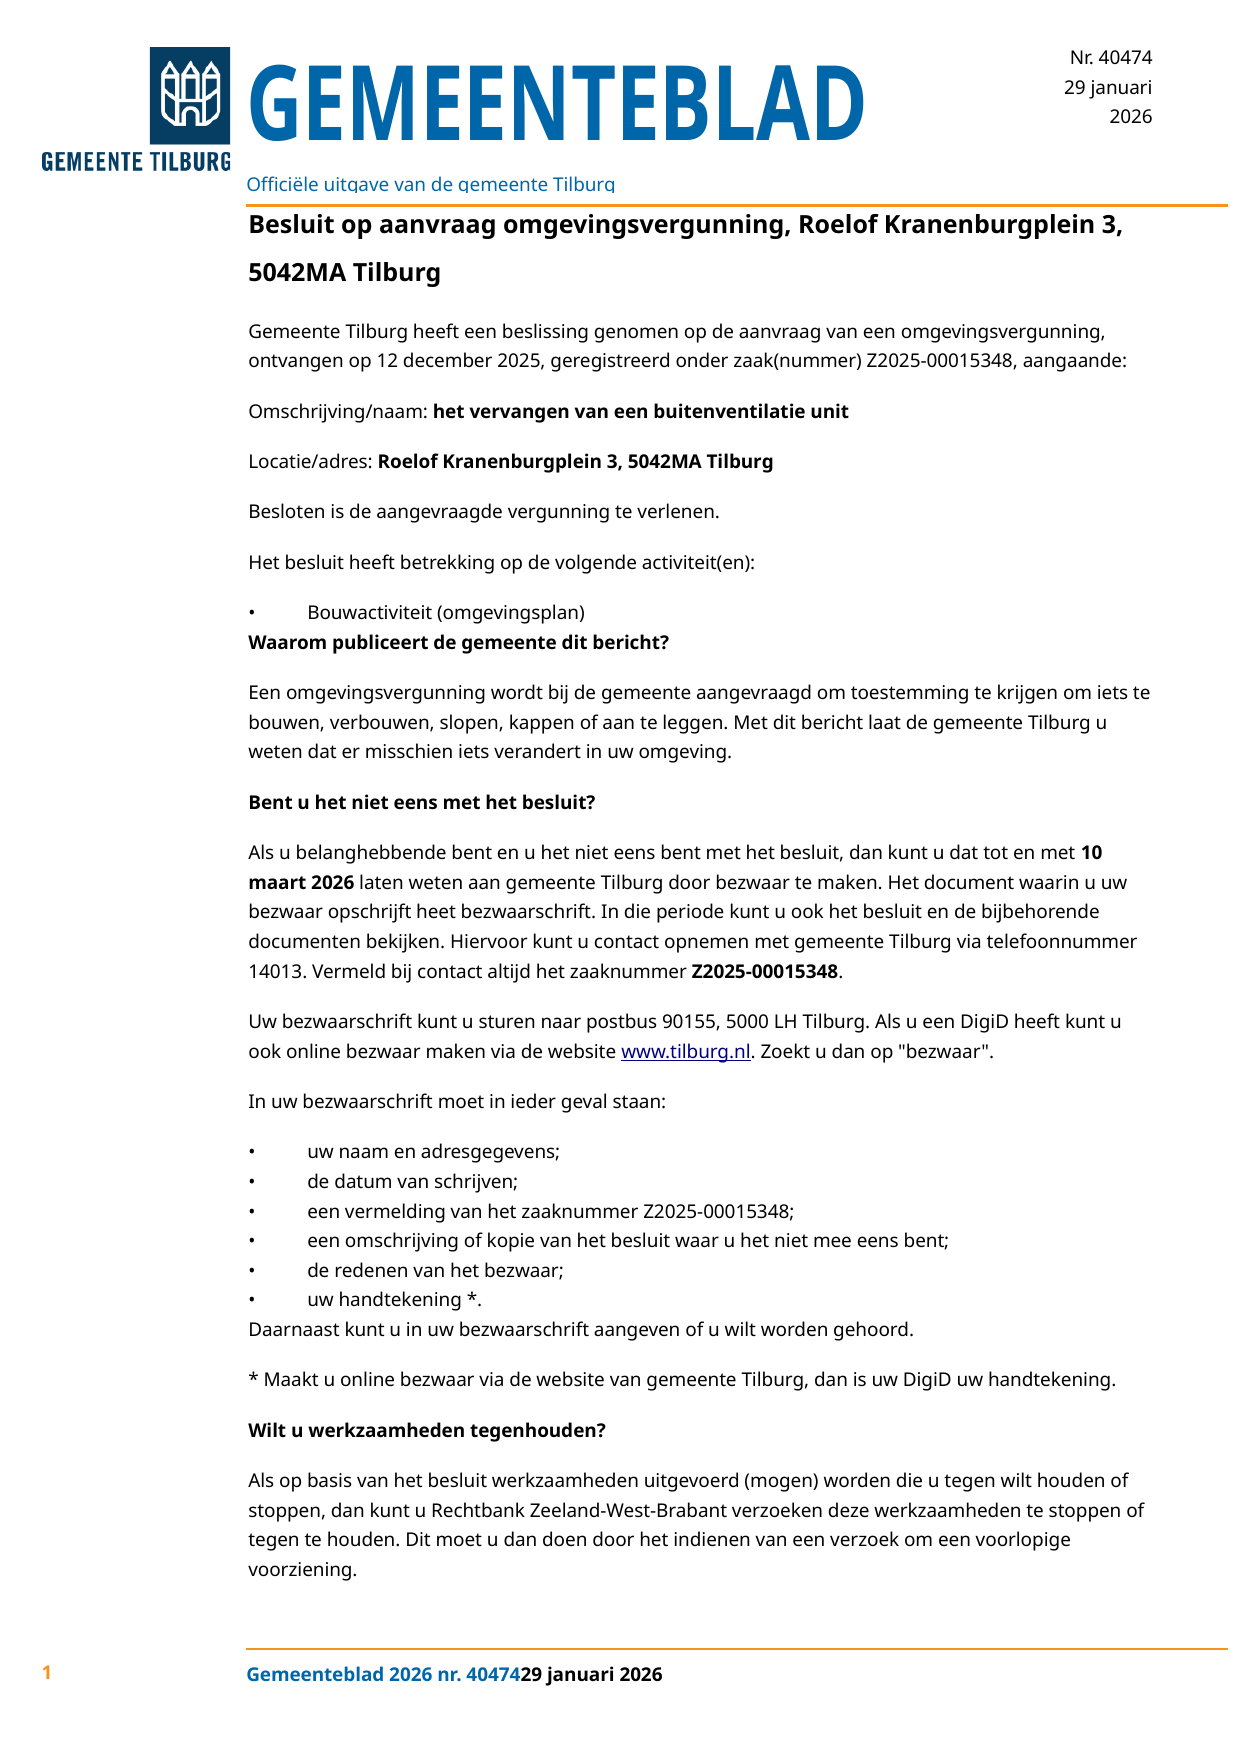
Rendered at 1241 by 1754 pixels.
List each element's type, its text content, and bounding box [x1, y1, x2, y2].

list een omschrijving of kopie van het besluit waar u het niet mee eens bent; [248, 1227, 1152, 1253]
text Daarnaast kunt u in uw bezwaarschrift aangeven of u wilt worden gehoord. [248, 1316, 1152, 1342]
list de redenen van het bezwaar; [248, 1257, 1152, 1283]
text * Maakt u online bezwaar via de website van gemeente Tilburg, dan is uw DigiD uw handtekening. [248, 1367, 1152, 1392]
text Uw bezwaarschrift kunt u sturen naar postbus 90155, 5000 LH Tilburg. Als u een DigiD heeft kunt u ook online bezwaar maken via de website www.tilburg.nl. Zoekt u dan op "bezwaar". [248, 1008, 1152, 1064]
text Gemeente Tilburg heeft een beslissing genomen op de aanvraag van een omgevingsvergunning, ontvangen op 12 december 2025, geregistreerd onder zaak(nummer) Z2025-00015348, aangaande: [248, 318, 1152, 373]
list Bouwactiviteit (omgevingsplan) [248, 599, 1152, 625]
list een vermelding van het zaaknummer Z2025-00015348; [248, 1198, 1152, 1224]
list de datum van schrijven; [248, 1168, 1152, 1194]
text Locatie/adres: Roelof Kranenburgplein 3, 5042MA Tilburg [248, 448, 1152, 474]
text Een omgevingsvergunning wordt bij de gemeente aangevraagd om toestemming te krijgen om iets te bouwen, verbouwen, slopen, kappen of aan te leggen. Met dit bericht laat de gemeente Tilburg u weten dat er misschien iets verandert in uw omgeving. [248, 679, 1152, 764]
picture [41, 47, 231, 172]
text In uw bezwaarschrift moet in ieder geval staan: [248, 1088, 1152, 1114]
text Besluit op aanvraag omgevingsvergunning, Roelof Kranenburgplein 3, 5042MA Tilburg [248, 207, 1152, 288]
text Bent u het niet eens met het besluit? [248, 789, 1152, 815]
text Het besluit heeft betrekking op de volgende activiteit(en): [248, 549, 1152, 575]
list uw naam en adresgegevens; [248, 1139, 1152, 1164]
text Omschrijving/naam: het vervangen van een buitenventilatie unit [248, 398, 1152, 424]
text Als u belanghebbende bent en u het niet eens bent met het besluit, dan kunt u dat tot en met 10 maart 2026 laten weten aan gemeente Tilburg door bezwaar te maken. Het document waarin u uw bezwaar opschrijft heet bezwaarschrift. In die periode kunt u ook het besluit en de bijbehorende documenten bekijken. Hiervoor kunt u contact opnemen met gemeente Tilburg via telefoonnummer 14013. Vermeld bij contact altijd het zaaknummer Z2025-00015348. [248, 839, 1152, 984]
text Als op basis van het besluit werkzaamheden uitgevoerd (mogen) worden die u tegen wilt houden of stoppen, dan kunt u Rechtbank Zeeland-West-Brabant verzoeken deze werkzaamheden te stoppen of tegen te houden. Dit moet u dan doen door het indienen van een verzoek om een voorlopige voorziening. [248, 1467, 1152, 1582]
list uw handtekening *. [248, 1287, 1152, 1312]
text Waarom publiceert de gemeente dit bericht? [248, 629, 1152, 655]
text Besloten is de aangevraagde vergunning te verlenen. [248, 499, 1152, 524]
text Wilt u werkzaamheden tegenhouden? [248, 1417, 1152, 1443]
